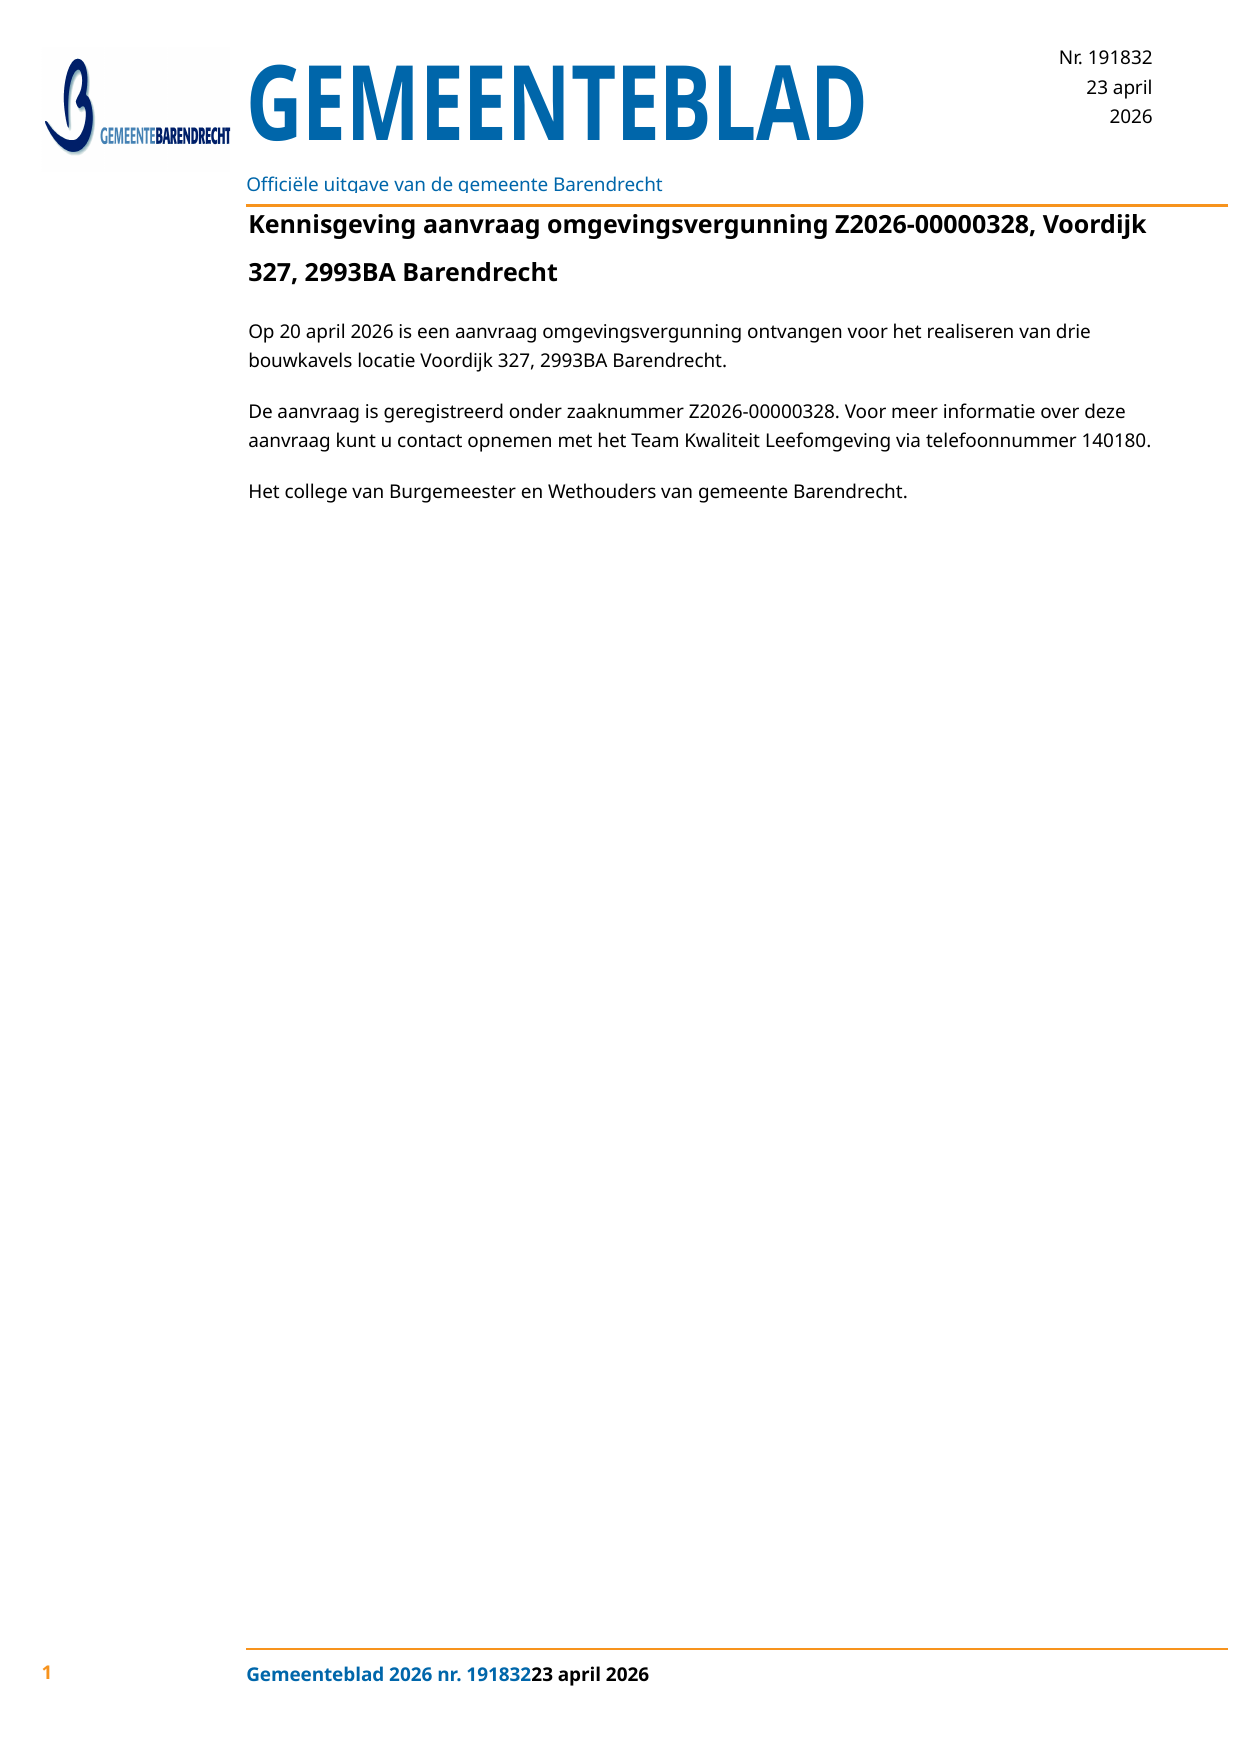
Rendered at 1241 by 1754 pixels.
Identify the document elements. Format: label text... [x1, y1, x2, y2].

picture [41, 47, 231, 172]
text De aanvraag is geregistreerd onder zaaknummer Z2026-00000328. Voor meer informatie over deze aanvraag kunt u contact opnemen met het Team Kwaliteit Leefomgeving via telefoonnummer 140180. [248, 398, 1152, 453]
text Kennisgeving aanvraag omgevingsvergunning Z2026-00000328, Voordijk 327, 2993BA Barendrecht [248, 207, 1152, 288]
text Het college van Burgemeester en Wethouders van gemeente Barendrecht. [248, 478, 1152, 504]
text Op 20 april 2026 is een aanvraag omgevingsvergunning ontvangen voor het realiseren van drie bouwkavels locatie Voordijk 327, 2993BA Barendrecht. [248, 318, 1152, 373]
